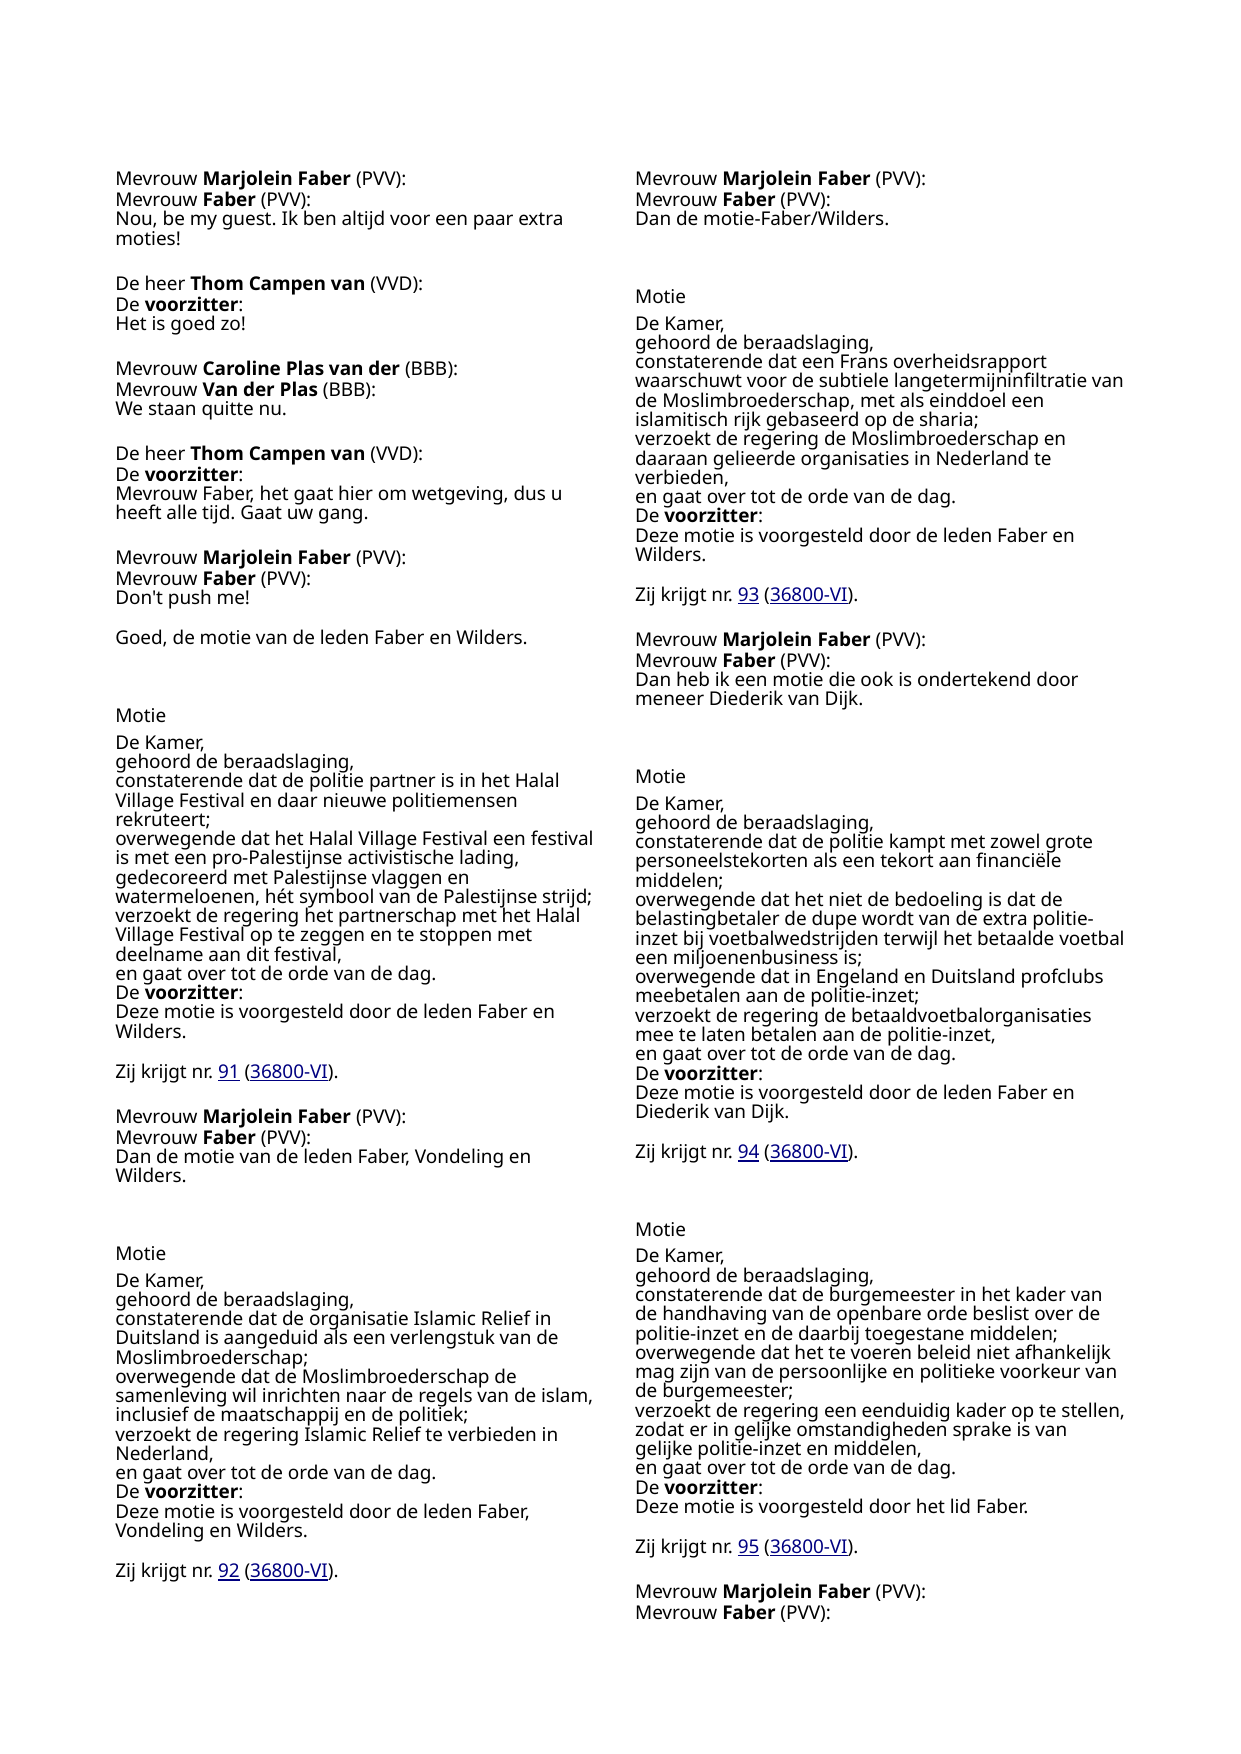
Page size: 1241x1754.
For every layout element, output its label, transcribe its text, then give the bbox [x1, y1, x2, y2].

text overwegende dat het Halal Village Festival een festival is met een pro-Palestijnse activistische lading, gedecoreerd met Palestijnse vlaggen en watermeloenen, hét symbool van de Palestijnse strijd; [115, 830, 605, 907]
text en gaat over tot de orde van de dag. [635, 1045, 1125, 1064]
text Motie [635, 1216, 1125, 1241]
text Het is goed zo! [115, 315, 605, 334]
text De Kamer, [635, 795, 1125, 814]
text Motie [115, 1240, 605, 1266]
text overwegende dat de Moslimbroederschap de samenleving wil inrichten naar de regels van de islam, inclusief de maatschappij en de politiek; [115, 1368, 605, 1426]
text Goed, de motie van de leden Faber en Wilders. [115, 629, 605, 649]
text Zij krijgt nr. 94 (36800-VI). [635, 1143, 1125, 1162]
text constaterende dat de burgemeester in het kader van de handhaving van de openbare orde beslist over de politie-inzet en de daarbij toegestane middelen; [635, 1286, 1125, 1344]
text en gaat over tot de orde van de dag. [115, 1464, 605, 1483]
text verzoekt de regering Islamic Relief te verbieden in Nederland, [115, 1426, 605, 1464]
text Dan de motie-Faber/Wilders. [635, 210, 1125, 229]
text De voorzitter: [115, 466, 605, 485]
text De voorzitter: [115, 984, 605, 1003]
text Deze motie is voorgesteld door de leden Faber en Wilders. [635, 527, 1125, 565]
text gehoord de beraadslaging, [635, 334, 1125, 353]
text Zij krijgt nr. 93 (36800-VI). [635, 586, 1125, 605]
text Mevrouw Faber (PVV): [635, 191, 1125, 210]
text Zij krijgt nr. 95 (36800-VI). [635, 1538, 1125, 1557]
text De voorzitter: [115, 1483, 605, 1503]
text Mevrouw Faber (PVV): [635, 652, 1125, 671]
text verzoekt de regering het partnerschap met het Halal Village Festival op te zeggen en te stoppen met deelname aan dit festival, [115, 907, 605, 965]
text Deze motie is voorgesteld door de leden Faber, Vondeling en Wilders. [115, 1503, 605, 1541]
text Motie [635, 283, 1125, 309]
text Dan de motie van de leden Faber, Vondeling en Wilders. [115, 1148, 605, 1186]
text en gaat over tot de orde van de dag. [635, 488, 1125, 507]
text Mevrouw Marjolein Faber (PVV): [115, 165, 605, 191]
text Mevrouw Faber (PVV): [115, 570, 605, 589]
text Zij krijgt nr. 92 (36800-VI). [115, 1562, 605, 1581]
text Mevrouw Faber (PVV): [115, 1129, 605, 1148]
text constaterende dat de politie partner is in het Halal Village Festival en daar nieuwe politiemensen rekruteert; [115, 772, 605, 830]
text overwegende dat in Engeland en Duitsland profclubs meebetalen aan de politie-inzet; [635, 968, 1125, 1007]
text Deze motie is voorgesteld door de leden Faber en Diederik van Dijk. [635, 1084, 1125, 1122]
text en gaat over tot de orde van de dag. [115, 965, 605, 984]
text constaterende dat een Frans overheidsrapport waarschuwt voor de subtiele langetermijninfiltratie van de Moslimbroederschap, met als einddoel een islamitisch rijk gebaseerd op de sharia; [635, 353, 1125, 430]
text De heer Thom Campen van (VVD): [115, 270, 605, 296]
text De voorzitter: [635, 1064, 1125, 1084]
text Motie [115, 702, 605, 728]
text De voorzitter: [115, 296, 605, 315]
text Mevrouw Faber (PVV): [115, 191, 605, 210]
text gehoord de beraadslaging, [635, 1267, 1125, 1286]
text Mevrouw Faber (PVV): [635, 1604, 1125, 1623]
text en gaat over tot de orde van de dag. [635, 1459, 1125, 1479]
text Mevrouw Marjolein Faber (PVV): [635, 1578, 1125, 1604]
text Deze motie is voorgesteld door de leden Faber en Wilders. [115, 1003, 605, 1042]
text overwegende dat het niet de bedoeling is dat de belastingbetaler de dupe wordt van de extra politie-inzet bij voetbalwedstrijden terwijl het betaalde voetbal een miljoenenbusiness is; [635, 891, 1125, 968]
text Zij krijgt nr. 91 (36800-VI). [115, 1063, 605, 1082]
text Dan heb ik een motie die ook is ondertekend door meneer Diederik van Dijk. [635, 671, 1125, 709]
text Mevrouw Marjolein Faber (PVV): [635, 626, 1125, 652]
text Mevrouw Marjolein Faber (PVV): [115, 544, 605, 570]
text gehoord de beraadslaging, [115, 753, 605, 772]
text Mevrouw Faber, het gaat hier om wetgeving, dus u heeft alle tijd. Gaat uw gang. [115, 485, 605, 523]
text Mevrouw Van der Plas (BBB): [115, 381, 605, 400]
text De Kamer, [635, 1247, 1125, 1267]
text De voorzitter: [635, 507, 1125, 527]
text De voorzitter: [635, 1479, 1125, 1498]
text Don't push me! [115, 589, 605, 609]
text De Kamer, [115, 734, 605, 753]
text Deze motie is voorgesteld door het lid Faber. [635, 1498, 1125, 1517]
text Mevrouw Marjolein Faber (PVV): [635, 165, 1125, 191]
text We staan quitte nu. [115, 400, 605, 419]
text Mevrouw Caroline Plas van der (BBB): [115, 355, 605, 381]
text Motie [635, 763, 1125, 789]
text gehoord de beraadslaging, [635, 814, 1125, 833]
text De heer Thom Campen van (VVD): [115, 440, 605, 466]
text constaterende dat de politie kampt met zowel grote personeelstekorten als een tekort aan financiële middelen; [635, 833, 1125, 891]
text constaterende dat de organisatie Islamic Relief in Duitsland is aangeduid als een verlengstuk van de Moslimbroederschap; [115, 1310, 605, 1368]
text De Kamer, [635, 315, 1125, 334]
text verzoekt de regering een eenduidig kader op te stellen, zodat er in gelijke omstandigheden sprake is van gelijke politie-inzet en middelen, [635, 1402, 1125, 1459]
text Nou, be my guest. Ik ben altijd voor een paar extra moties! [115, 210, 605, 249]
text verzoekt de regering de Moslimbroederschap en daaraan gelieerde organisaties in Nederland te verbieden, [635, 430, 1125, 488]
text overwegende dat het te voeren beleid niet afhankelijk mag zijn van de persoonlijke en politieke voorkeur van de burgemeester; [635, 1344, 1125, 1402]
text De Kamer, [115, 1272, 605, 1291]
text verzoekt de regering de betaaldvoetbalorganisaties mee te laten betalen aan de politie-inzet, [635, 1007, 1125, 1045]
text gehoord de beraadslaging, [115, 1291, 605, 1310]
text Mevrouw Marjolein Faber (PVV): [115, 1103, 605, 1129]
